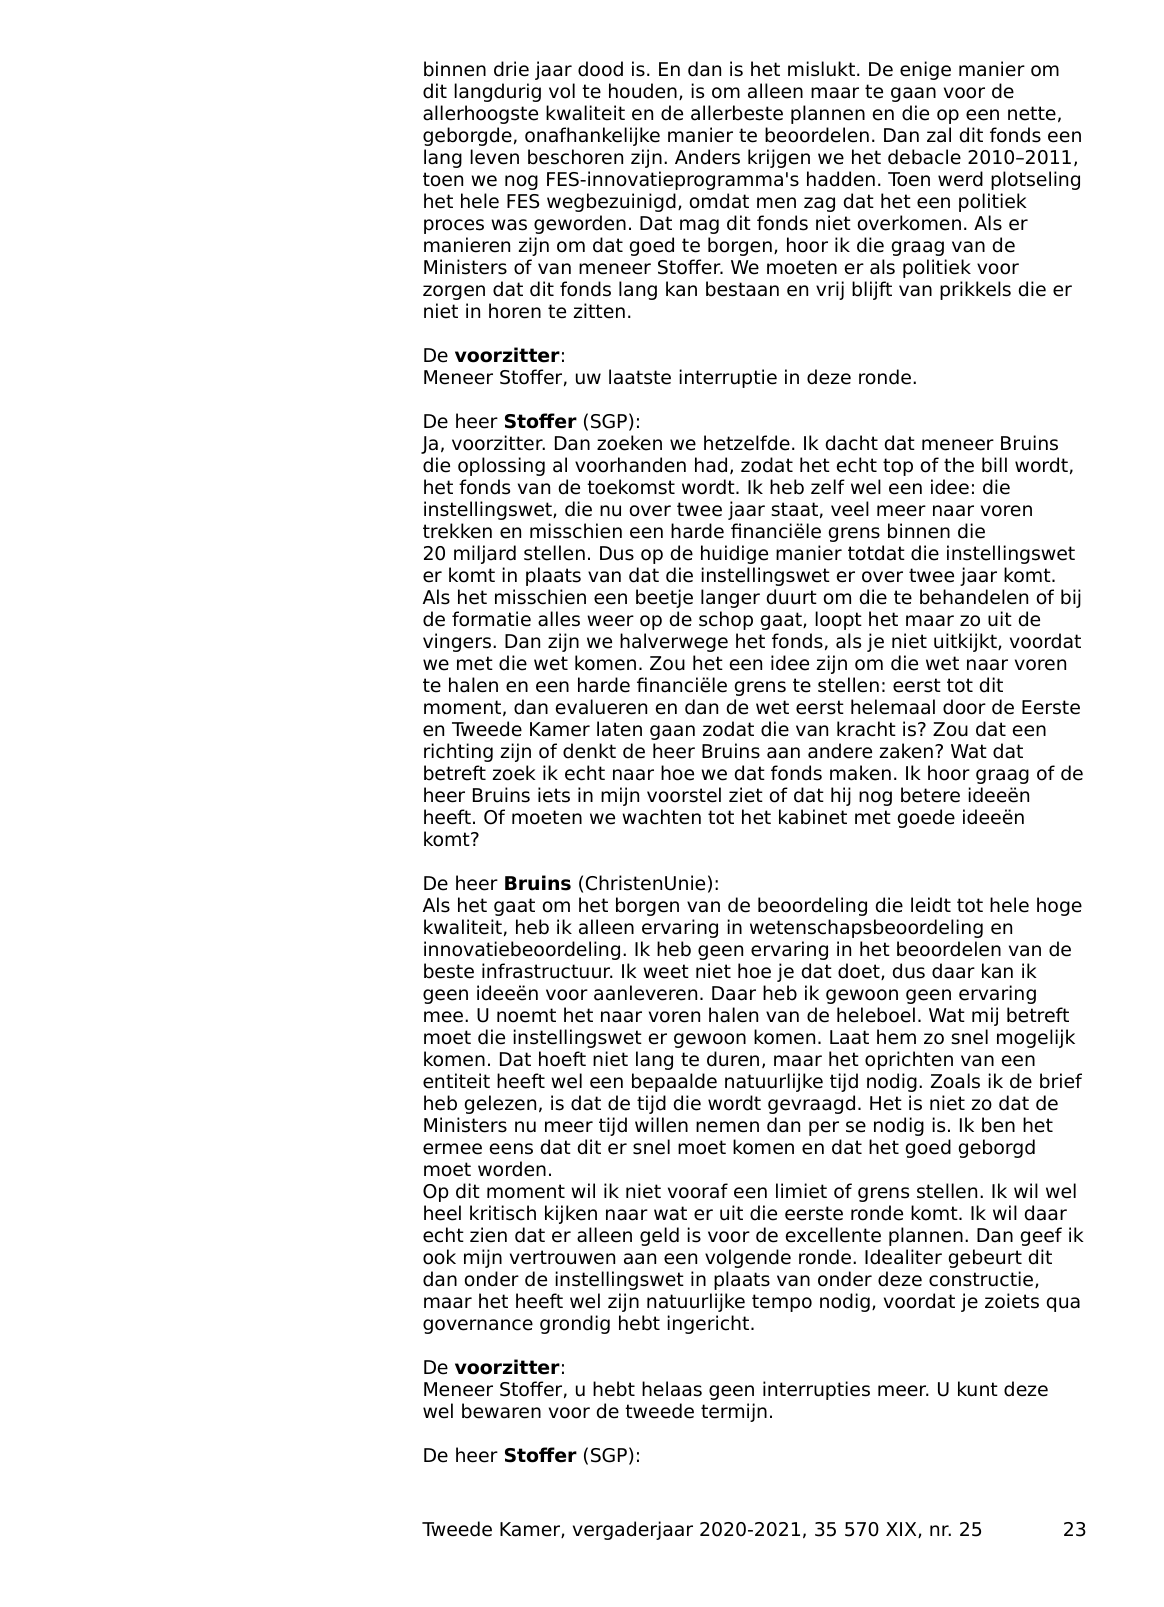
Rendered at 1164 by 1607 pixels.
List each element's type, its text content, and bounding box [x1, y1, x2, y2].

text De heer Stoffer (SGP): [422, 411, 1087, 433]
text De heer Bruins (ChristenUnie): [422, 873, 1087, 895]
text De voorzitter: [422, 1357, 1087, 1379]
text binnen drie jaar dood is. En dan is het mislukt. De enige manier om dit langdurig vol te houden, is om alleen maar te gaan voor de allerhoogste kwaliteit en de allerbeste plannen en die op een nette, geborgde, onafhankelijke manier te beoordelen. Dan zal dit fonds een lang leven beschoren zijn. Anders krijgen we het debacle 2010–2011, toen we nog FES-innovatieprogramma's hadden. Toen werd plotseling het hele FES wegbezuinigd, omdat men zag dat het een politiek proces was geworden. Dat mag dit fonds niet overkomen. Als er manieren zijn om dat goed te borgen, hoor ik die graag van de Ministers of van meneer Stoffer. We moeten er als politiek voor zorgen dat dit fonds lang kan bestaan en vrij blijft van prikkels die er niet in horen te zitten. [422, 59, 1087, 323]
text Op dit moment wil ik niet vooraf een limiet of grens stellen. Ik wil wel heel kritisch kijken naar wat er uit die eerste ronde komt. Ik wil daar echt zien dat er alleen geld is voor de excellente plannen. Dan geef ik ook mijn vertrouwen aan een volgende ronde. Idealiter gebeurt dit dan onder de instellingswet in plaats van onder deze constructie, maar het heeft wel zijn natuurlijke tempo nodig, voordat je zoiets qua governance grondig hebt ingericht. [422, 1181, 1087, 1334]
text De heer Stoffer (SGP): [422, 1445, 1087, 1467]
text Meneer Stoffer, u hebt helaas geen interrupties meer. U kunt deze wel bewaren voor de tweede termijn. [422, 1379, 1087, 1423]
text De voorzitter: [422, 345, 1087, 367]
text Ja, voorzitter. Dan zoeken we hetzelfde. Ik dacht dat meneer Bruins die oplossing al voorhanden had, zodat het echt top of the bill wordt, het fonds van de toekomst wordt. Ik heb zelf wel een idee: die instellingswet, die nu over twee jaar staat, veel meer naar voren trekken en misschien een harde financiële grens binnen die 20 miljard stellen. Dus op de huidige manier totdat die instellingswet er komt in plaats van dat die instellingswet er over twee jaar komt. Als het misschien een beetje langer duurt om die te behandelen of bij de formatie alles weer op de schop gaat, loopt het maar zo uit de vingers. Dan zijn we halverwege het fonds, als je niet uitkijkt, voordat we met die wet komen. Zou het een idee zijn om die wet naar voren te halen en een harde financiële grens te stellen: eerst tot dit moment, dan evalueren en dan de wet eerst helemaal door de Eerste en Tweede Kamer laten gaan zodat die van kracht is? Zou dat een richting zijn of denkt de heer Bruins aan andere zaken? Wat dat betreft zoek ik echt naar hoe we dat fonds maken. Ik hoor graag of de heer Bruins iets in mijn voorstel ziet of dat hij nog betere ideeën heeft. Of moeten we wachten tot het kabinet met goede ideeën komt? [422, 433, 1087, 851]
text Als het gaat om het borgen van de beoordeling die leidt tot hele hoge kwaliteit, heb ik alleen ervaring in wetenschapsbeoordeling en innovatiebeoordeling. Ik heb geen ervaring in het beoordelen van de beste infrastructuur. Ik weet niet hoe je dat doet, dus daar kan ik geen ideeën voor aanleveren. Daar heb ik gewoon geen ervaring mee. U noemt het naar voren halen van de heleboel. Wat mij betreft moet die instellingswet er gewoon komen. Laat hem zo snel mogelijk komen. Dat hoeft niet lang te duren, maar het oprichten van een entiteit heeft wel een bepaalde natuurlijke tijd nodig. Zoals ik de brief heb gelezen, is dat de tijd die wordt gevraagd. Het is niet zo dat de Ministers nu meer tijd willen nemen dan per se nodig is. Ik ben het ermee eens dat dit er snel moet komen en dat het goed geborgd moet worden. [422, 895, 1087, 1181]
text Meneer Stoffer, uw laatste interruptie in deze ronde. [422, 367, 1087, 389]
